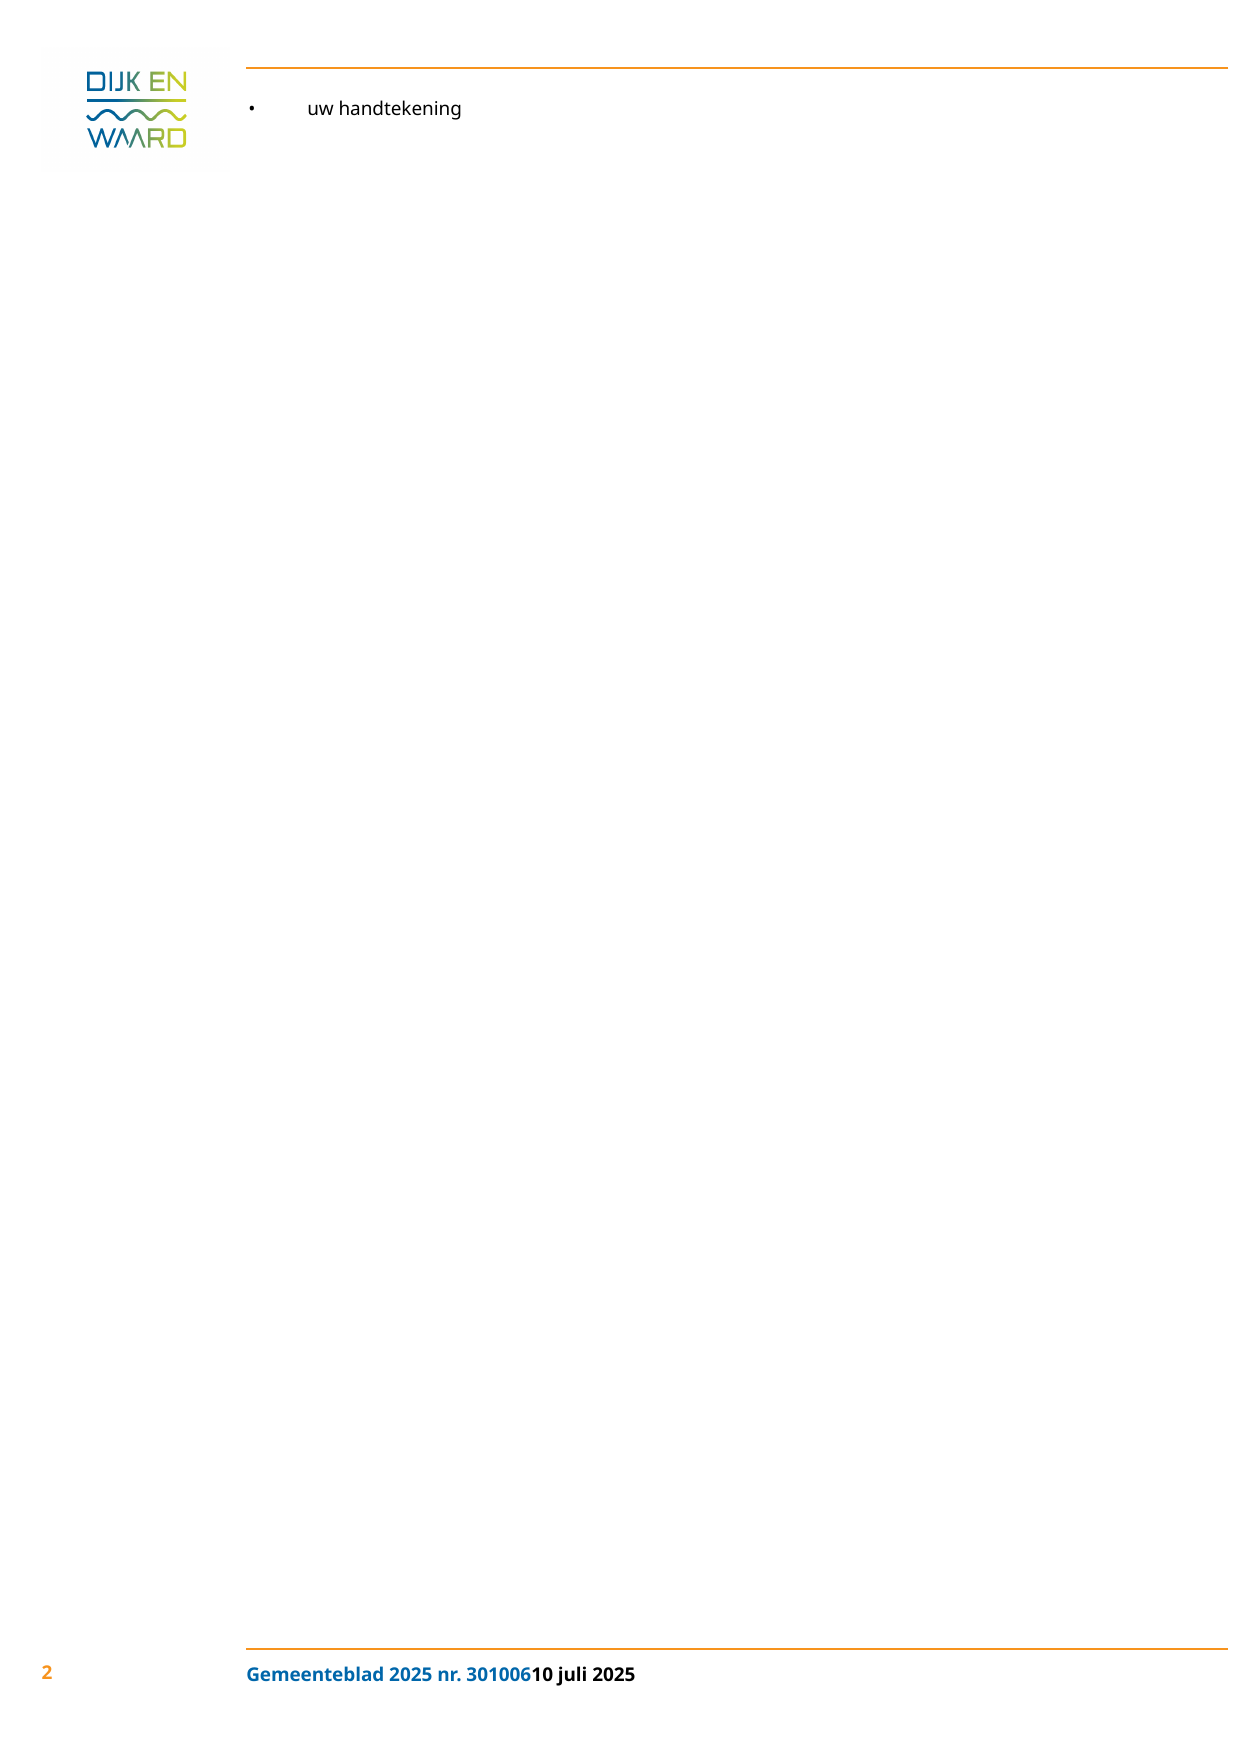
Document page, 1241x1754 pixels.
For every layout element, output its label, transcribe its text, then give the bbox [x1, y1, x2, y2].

picture [41, 47, 231, 172]
list uw handtekening [248, 95, 1152, 121]
